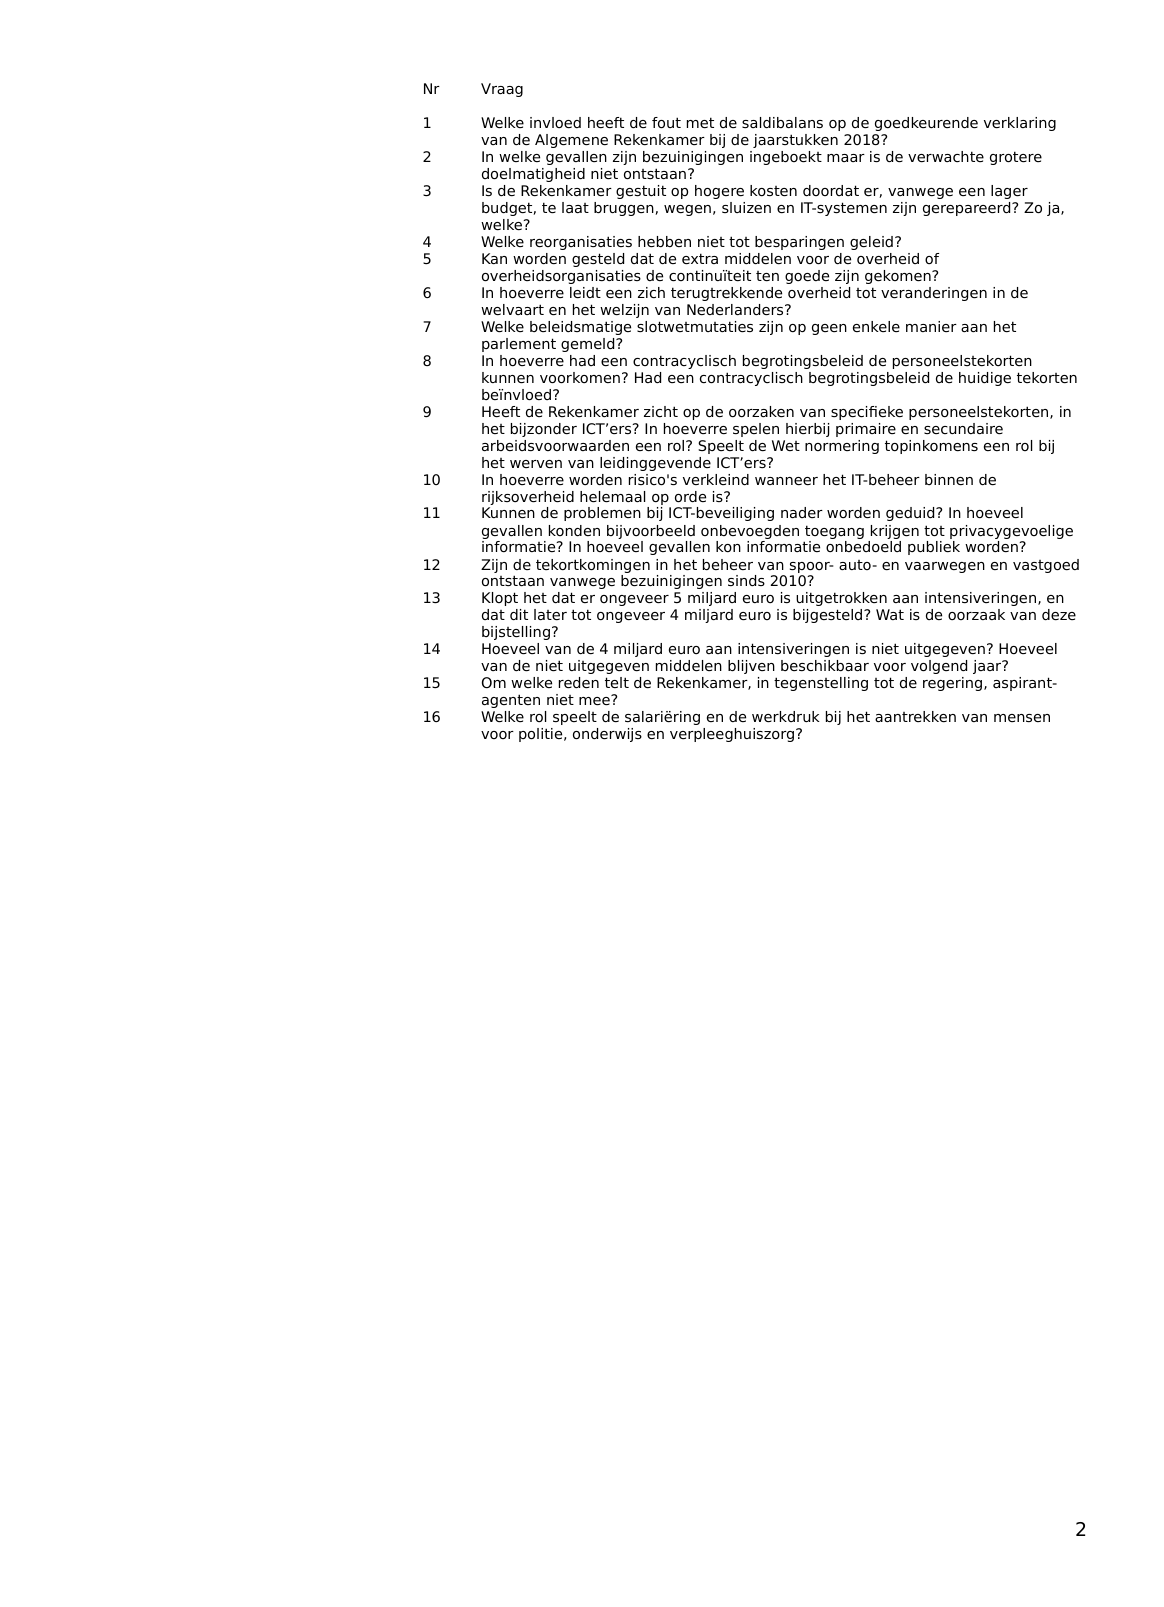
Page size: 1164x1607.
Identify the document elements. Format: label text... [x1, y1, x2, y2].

table_header Vraag [475, 81, 1087, 98]
table_cell In hoeverre had een contracyclisch begrotingsbeleid de personeelstekorten kunnen voorkomen? Had een contracyclisch begrotingsbeleid de huidige tekorten beïnvloed? [475, 353, 1087, 403]
table_cell [475, 98, 1087, 115]
table_cell 4 [422, 234, 475, 251]
table_cell 8 [422, 353, 475, 403]
table_cell 15 [422, 675, 475, 709]
table_cell Kan worden gesteld dat de extra middelen voor de overheid of overheidsorganisaties de continuïteit ten goede zijn gekomen? [475, 251, 1087, 285]
table_cell Welke rol speelt de salariëring en de werkdruk bij het aantrekken van mensen voor politie, onderwijs en verpleeghuiszorg? [475, 709, 1087, 743]
table_cell 16 [422, 709, 475, 743]
table_cell 5 [422, 251, 475, 285]
table_cell 7 [422, 319, 475, 353]
table_cell Welke invloed heeft de fout met de saldibalans op de goedkeurende verklaring van de Algemene Rekenkamer bij de jaarstukken 2018? [475, 115, 1087, 149]
table_cell In hoeverre leidt een zich terugtrekkende overheid tot veranderingen in de welvaart en het welzijn van Nederlanders? [475, 285, 1087, 319]
table_cell Is de Rekenkamer gestuit op hogere kosten doordat er, vanwege een lager budget, te laat bruggen, wegen, sluizen en IT-systemen zijn gerepareerd? Zo ja, welke? [475, 183, 1087, 234]
table_header Nr [422, 81, 475, 98]
table_cell In hoeverre worden risico's verkleind wanneer het IT-beheer binnen de rijksoverheid helemaal op orde is? [475, 471, 1087, 505]
table_cell 3 [422, 183, 475, 234]
table_cell 1 [422, 115, 475, 149]
table_cell 14 [422, 641, 475, 675]
table_cell 13 [422, 590, 475, 641]
table_cell 2 [422, 149, 475, 183]
table_cell Om welke reden telt de Rekenkamer, in tegenstelling tot de regering, aspirant-agenten niet mee? [475, 675, 1087, 709]
table_cell Welke beleidsmatige slotwetmutaties zijn op geen enkele manier aan het parlement gemeld? [475, 319, 1087, 353]
table_cell Hoeveel van de 4 miljard euro aan intensiveringen is niet uitgegeven? Hoeveel van de niet uitgegeven middelen blijven beschikbaar voor volgend jaar? [475, 641, 1087, 675]
table_cell Zijn de tekortkomingen in het beheer van spoor- auto- en vaarwegen en vastgoed ontstaan vanwege bezuinigingen sinds 2010? [475, 556, 1087, 590]
table_cell 11 [422, 505, 475, 556]
table_cell 10 [422, 471, 475, 505]
table_cell 6 [422, 285, 475, 319]
table_cell 12 [422, 556, 475, 590]
table_cell Heeft de Rekenkamer zicht op de oorzaken van specifieke personeelstekorten, in het bijzonder ICT’ers? In hoeverre spelen hierbij primaire en secundaire arbeidsvoorwaarden een rol? Speelt de Wet normering topinkomens een rol bij het werven van leidinggevende ICT’ers? [475, 404, 1087, 471]
table_cell Welke reorganisaties hebben niet tot besparingen geleid? [475, 234, 1087, 251]
table_cell Kunnen de problemen bij ICT-beveiliging nader worden geduid? In hoeveel gevallen konden bijvoorbeeld onbevoegden toegang krijgen tot privacygevoelige informatie? In hoeveel gevallen kon informatie onbedoeld publiek worden? [475, 505, 1087, 556]
table_cell 9 [422, 404, 475, 471]
table_cell In welke gevallen zijn bezuinigingen ingeboekt maar is de verwachte grotere doelmatigheid niet ontstaan? [475, 149, 1087, 183]
table_cell Klopt het dat er ongeveer 5 miljard euro is uitgetrokken aan intensiveringen, en dat dit later tot ongeveer 4 miljard euro is bijgesteld? Wat is de oorzaak van deze bijstelling? [475, 590, 1087, 641]
table_cell [422, 98, 475, 115]
